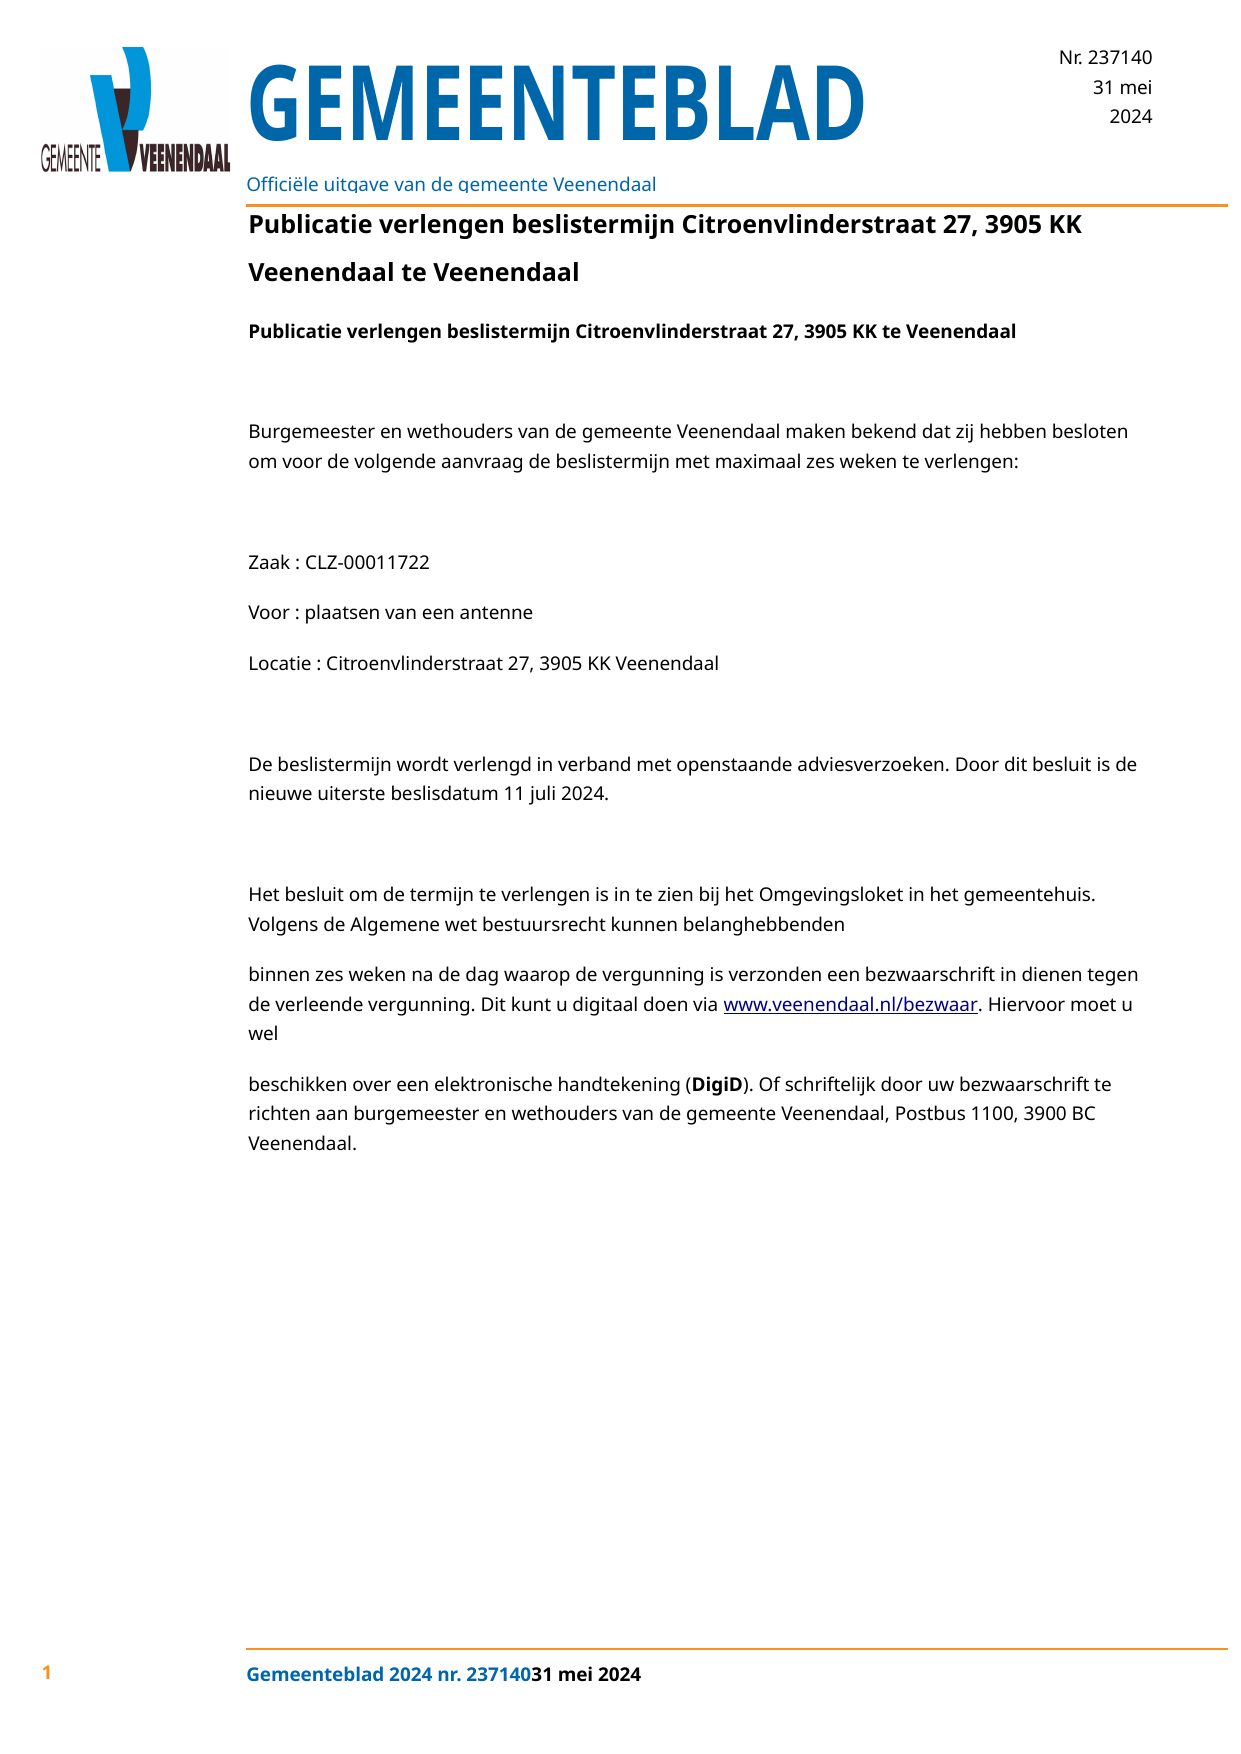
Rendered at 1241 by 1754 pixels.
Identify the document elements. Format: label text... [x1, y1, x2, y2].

text Zaak : CLZ-00011722 [248, 549, 1152, 575]
picture [41, 47, 130, 172]
text beschikken over een elektronische handtekening (DigiD). Of schriftelijk door uw bezwaarschrift te richten aan burgemeester en wethouders van de gemeente Veenendaal, Postbus 1100, 3900 BC Veenendaal. [248, 1071, 1152, 1156]
text Het besluit om de termijn te verlengen is in te zien bij het Omgevingsloket in het gemeentehuis. Volgens de Algemene wet bestuursrecht kunnen belanghebbenden [248, 881, 1152, 937]
text Voor : plaatsen van een antenne [248, 599, 1152, 625]
text De beslistermijn wordt verlengd in verband met openstaande adviesverzoeken. Door dit besluit is de nieuwe uiterste beslisdatum 11 juli 2024. [248, 751, 1152, 806]
picture [123, 47, 231, 172]
text Publicatie verlengen beslistermijn Citroenvlinderstraat 27, 3905 KK Veenendaal te Veenendaal [248, 207, 1152, 288]
text binnen zes weken na de dag waarop de vergunning is verzonden een bezwaarschrift in dienen tegen de verleende vergunning. Dit kunt u digitaal doen via www.veenendaal.nl/bezwaar. Hiervoor moet u wel [248, 961, 1152, 1046]
text Publicatie verlengen beslistermijn Citroenvlinderstraat 27, 3905 KK te Veenendaal [248, 318, 1152, 344]
text Burgemeester en wethouders van de gemeente Veenendaal maken bekend dat zij hebben besloten om voor de volgende aanvraag de beslistermijn met maximaal zes weken te verlengen: [248, 419, 1152, 474]
text Locatie : Citroenvlinderstraat 27, 3905 KK Veenendaal [248, 650, 1152, 676]
